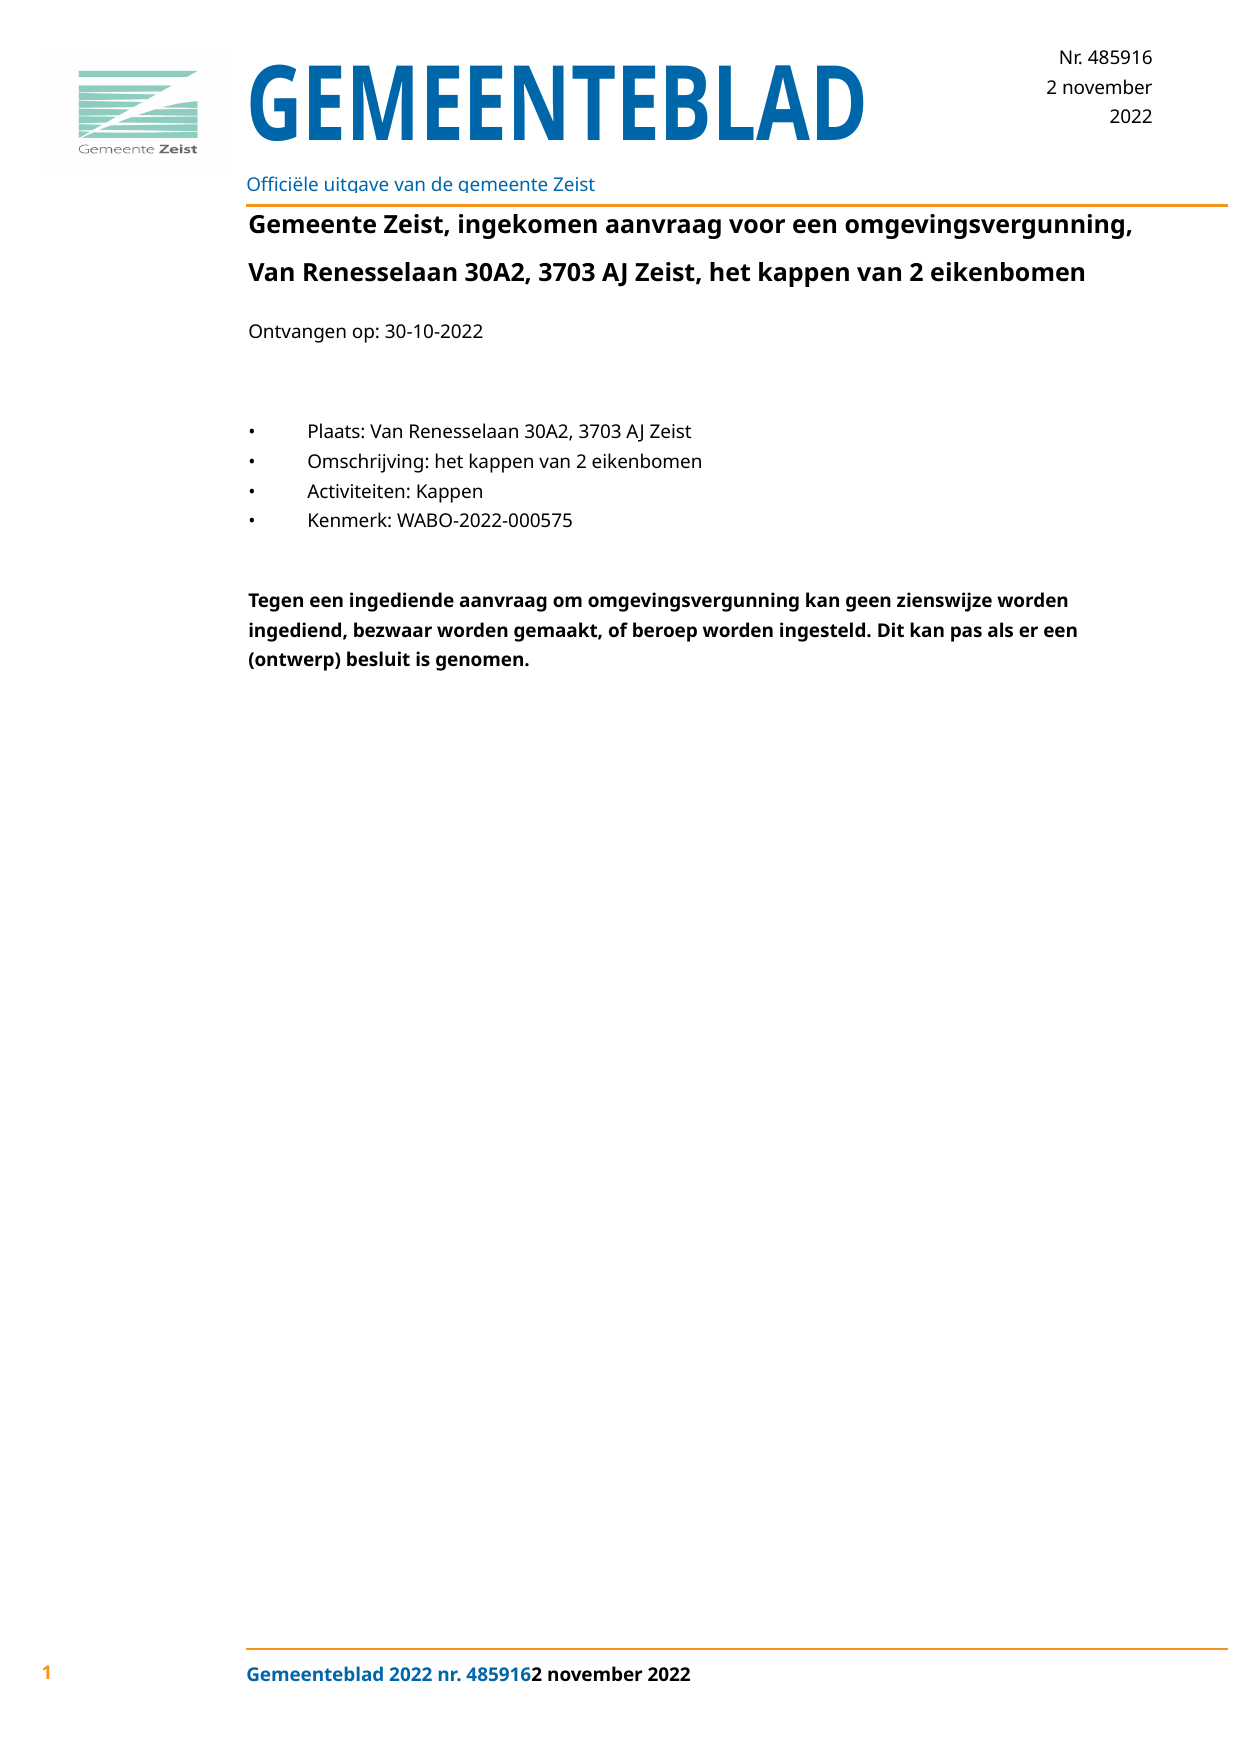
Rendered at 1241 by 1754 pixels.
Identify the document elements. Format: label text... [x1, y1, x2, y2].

list Plaats: Van Renesselaan 30A2, 3703 AJ Zeist [248, 419, 1152, 444]
text Gemeente Zeist, ingekomen aanvraag voor een omgevingsvergunning, Van Renesselaan 30A2, 3703 AJ Zeist, het kappen van 2 eikenbomen [248, 207, 1152, 288]
list Activiteiten: Kappen [248, 478, 1152, 504]
picture [41, 47, 231, 172]
list Omschrijving: het kappen van 2 eikenbomen [248, 448, 1152, 474]
text Ontvangen op: 30-10-2022 [248, 318, 1152, 344]
list Kenmerk: WABO-2022-000575 [248, 507, 1152, 533]
text Tegen een ingediende aanvraag om omgevingsvergunning kan geen zienswijze worden ingediend, bezwaar worden gemaakt, of beroep worden ingesteld. Dit kan pas als er een (ontwerp) besluit is genomen. [248, 587, 1152, 672]
